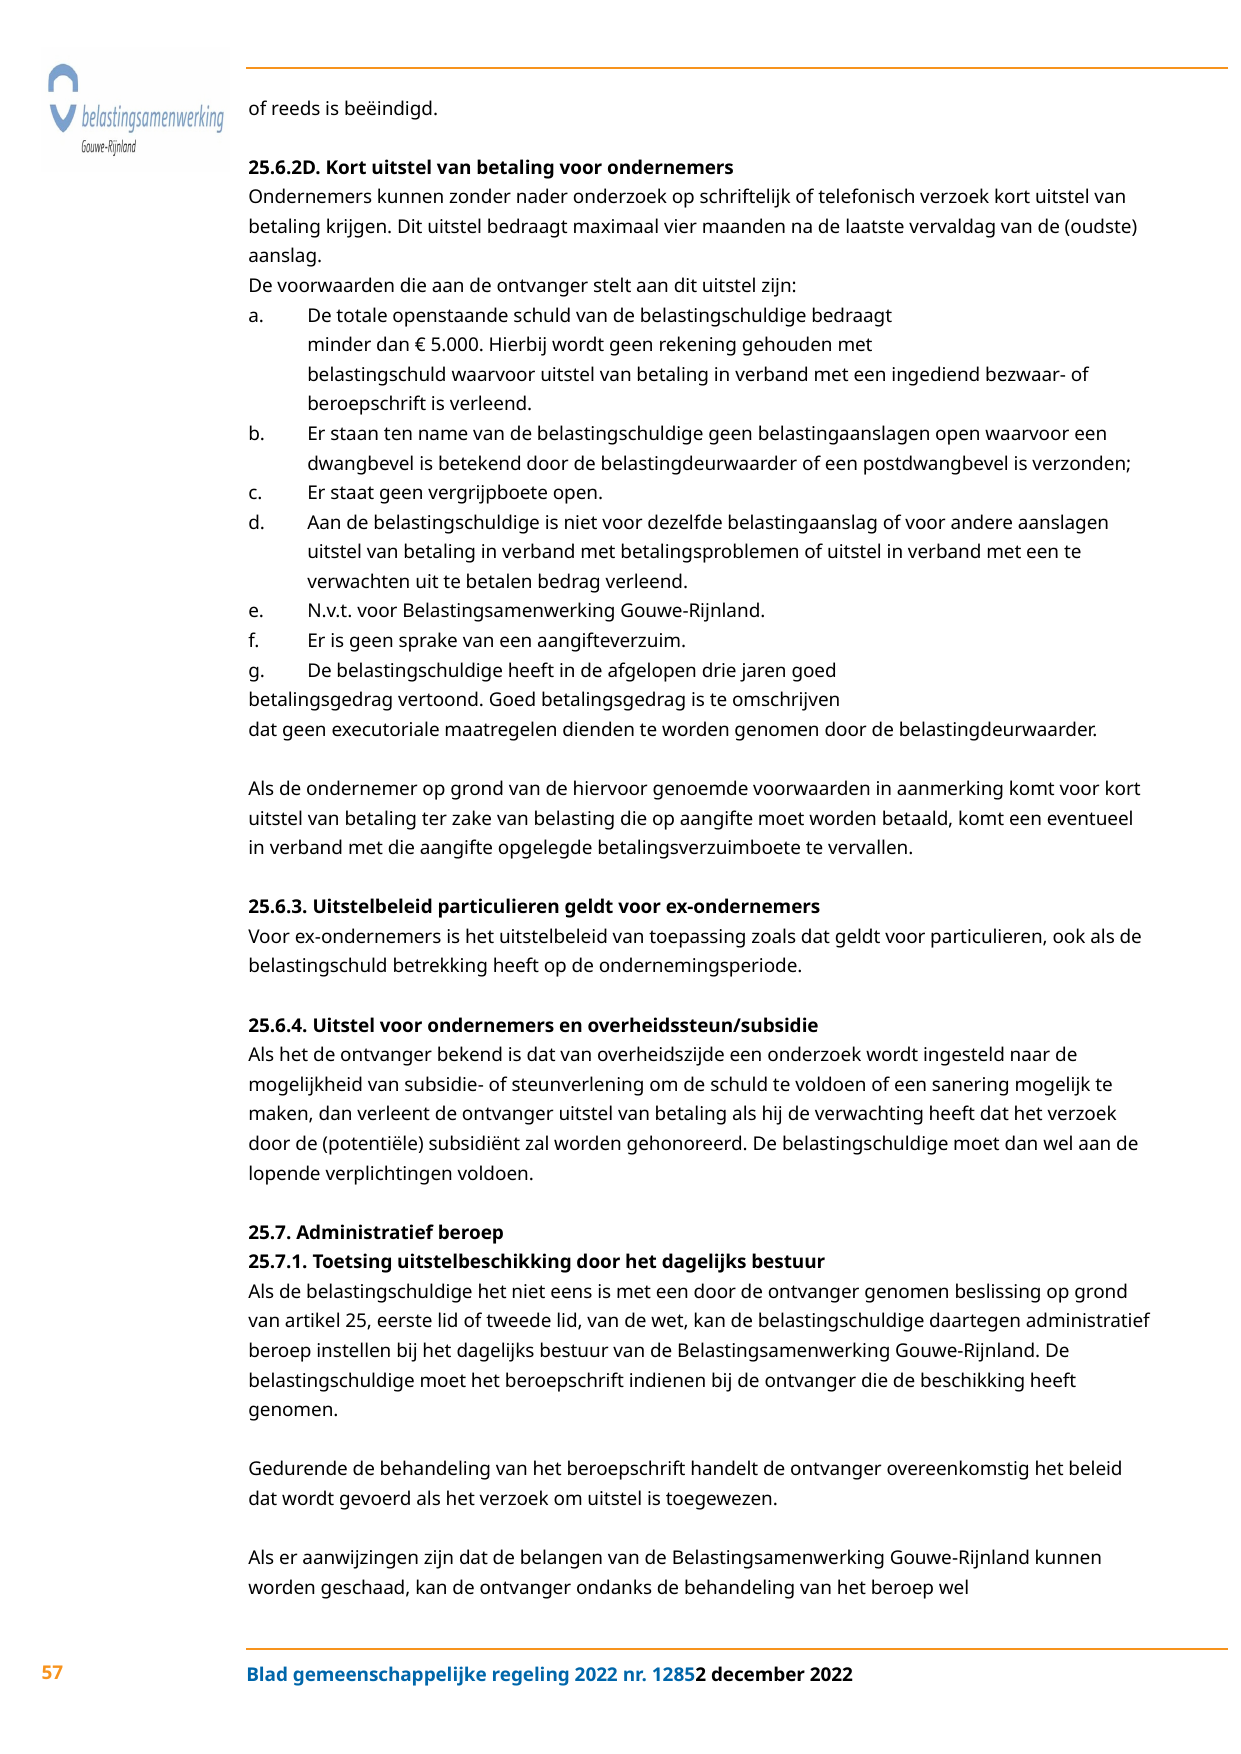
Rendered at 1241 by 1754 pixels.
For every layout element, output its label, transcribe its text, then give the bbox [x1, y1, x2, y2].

text 25.6.2D. Kort uitstel van betaling voor ondernemers [248, 154, 1152, 180]
text Ondernemers kunnen zonder nader onderzoek op schriftelijk of telefonisch verzoek kort uitstel van betaling krijgen. Dit uitstel bedraagt maximaal vier maanden na de laatste vervaldag van de (oudste) aanslag. [248, 183, 1152, 268]
list Er is geen sprake van een aangifteverzuim. [248, 627, 1152, 653]
text 25.7. Administratief beroep [248, 1219, 1152, 1245]
text Voor ex-ondernemers is het uitstelbeleid van toepassing zoals dat geldt voor particulieren, ook als de belastingschuld betrekking heeft op de ondernemingsperiode. [248, 923, 1152, 978]
text Als de belastingschuldige het niet eens is met een door de ontvanger genomen beslissing op grond van artikel 25, eerste lid of tweede lid, van de wet, kan de belastingschuldige daartegen administratief beroep instellen bij het dagelijks bestuur van de Belastingsamenwerking Gouwe-Rijnland. De belastingschuldige moet het beroepschrift indienen bij de ontvanger die de beschikking heeft genomen. [248, 1278, 1152, 1422]
text 25.7.1. Toetsing uitstelbeschikking door het dagelijks bestuur [248, 1248, 1152, 1274]
text 25.6.3. Uitstelbeleid particulieren geldt voor ex-ondernemers [248, 893, 1152, 919]
text Gedurende de behandeling van het beroepschrift handelt de ontvanger overeenkomstig het beleid dat wordt gevoerd als het verzoek om uitstel is toegewezen. [248, 1456, 1152, 1511]
text of reeds is beëindigd. [248, 95, 1152, 121]
text De voorwaarden die aan de ontvanger stelt aan dit uitstel zijn: [248, 272, 1152, 298]
list Er staat geen vergrijpboete open. [248, 479, 1152, 505]
list De totale openstaande schuld van de belastingschuldige bedraagt [248, 302, 1152, 328]
list De belastingschuldige heeft in de afgelopen drie jaren goed [248, 657, 1152, 683]
list belastingschuld waarvoor uitstel van betaling in verband met een ingediend bezwaar- of beroepschrift is verleend. [248, 361, 1152, 416]
picture [41, 47, 231, 172]
text dat geen executoriale maatregelen dienden te worden genomen door de belastingdeurwaarder. [248, 716, 1152, 742]
text betalingsgedrag vertoond. Goed betalingsgedrag is te omschrijven [248, 686, 1152, 712]
list minder dan € 5.000. Hierbij wordt geen rekening gehouden met [248, 331, 1152, 357]
list Aan de belastingschuldige is niet voor dezelfde belastingaanslag of voor andere aanslagen uitstel van betaling in verband met betalingsproblemen of uitstel in verband met een te verwachten uit te betalen bedrag verleend. [248, 509, 1152, 594]
text Als de ondernemer op grond van de hiervoor genoemde voorwaarden in aanmerking komt voor kort uitstel van betaling ter zake van belasting die op aangifte moet worden betaald, komt een eventueel in verband met die aangifte opgelegde betalingsverzuimboete te vervallen. [248, 775, 1152, 860]
text 25.6.4. Uitstel voor ondernemers en overheidssteun/subsidie [248, 1012, 1152, 1038]
list N.v.t. voor Belastingsamenwerking Gouwe-Rijnland. [248, 598, 1152, 623]
list Er staan ten name van de belastingschuldige geen belastingaanslagen open waarvoor een dwangbevel is betekend door de belastingdeurwaarder of een postdwangbevel is verzonden; [248, 420, 1152, 476]
text Als het de ontvanger bekend is dat van overheidszijde een onderzoek wordt ingesteld naar de mogelijkheid van subsidie- of steunverlening om de schuld te voldoen of een sanering mogelijk te maken, dan verleent de ontvanger uitstel van betaling als hij de verwachting heeft dat het verzoek door de (potentiële) subsidiënt zal worden gehonoreerd. De belastingschuldige moet dan wel aan de lopende verplichtingen voldoen. [248, 1041, 1152, 1186]
text Als er aanwijzingen zijn dat de belangen van de Belastingsamenwerking Gouwe-Rijnland kunnen worden geschaad, kan de ontvanger ondanks de behandeling van het beroep wel [248, 1544, 1152, 1600]
